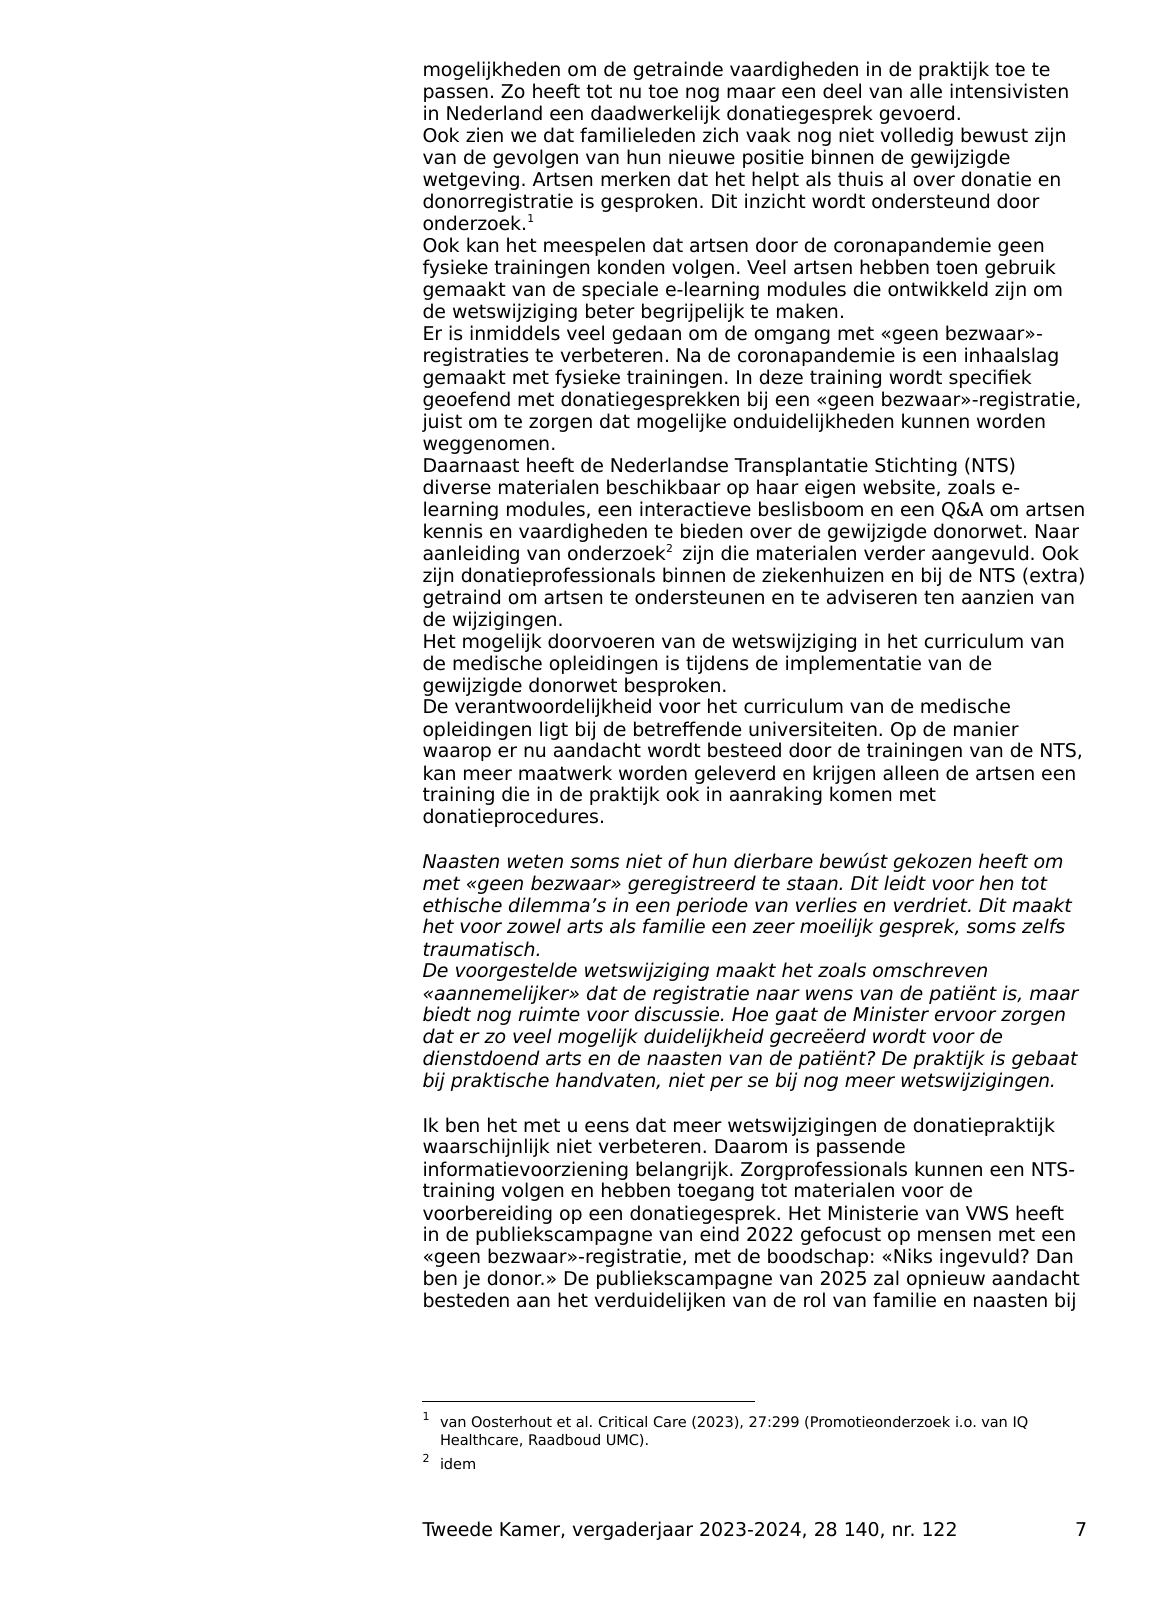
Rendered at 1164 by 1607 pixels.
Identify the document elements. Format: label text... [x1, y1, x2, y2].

text idem [422, 1452, 1087, 1474]
text Er is inmiddels veel gedaan om de omgang met «geen bezwaar»-registraties te verbeteren. Na de coronapandemie is een inhaalslag gemaakt met fysieke trainingen. In deze training wordt specifiek geoefend met donatiegesprekken bij een «geen bezwaar»-registratie, juist om te zorgen dat mogelijke onduidelijkheden kunnen worden weggenomen. [422, 323, 1087, 455]
text Ik ben het met u eens dat meer wetswijzigingen de donatiepraktijk waarschijnlijk niet verbeteren. Daarom is passende informatievoorziening belangrijk. Zorgprofessionals kunnen een NTS-training volgen en hebben toegang tot materialen voor de voorbereiding op een donatiegesprek. Het Ministerie van VWS heeft in de publiekscampagne van eind 2022 gefocust op mensen met een «geen bezwaar»-registratie, met de boodschap: «Niks ingevuld? Dan ben je donor.» De publiekscampagne van 2025 zal opnieuw aandacht besteden aan het verduidelijken van de rol van familie en naasten bij [422, 1114, 1087, 1312]
text Ook zien we dat familieleden zich vaak nog niet volledig bewust zijn van de gevolgen van hun nieuwe positie binnen de gewijzigde wetgeving. Artsen merken dat het helpt als thuis al over donatie en donorregistratie is gesproken. Dit inzicht wordt ondersteund door onderzoek. [422, 125, 1087, 235]
text mogelijkheden om de getrainde vaardigheden in de praktijk toe te passen. Zo heeft tot nu toe nog maar een deel van alle intensivisten in Nederland een daadwerkelijk donatiegesprek gevoerd. [422, 59, 1087, 125]
text Het mogelijk doorvoeren van de wetswijziging in het curriculum van de medische opleidingen is tijdens de implementatie van de gewijzigde donorwet besproken. [422, 631, 1087, 696]
text Ook kan het meespelen dat artsen door de coronapandemie geen fysieke trainingen konden volgen. Veel artsen hebben toen gebruik gemaakt van de speciale e-learning modules die ontwikkeld zijn om de wetswijziging beter begrijpelijk te maken. [422, 235, 1087, 323]
text van Oosterhout et al. Critical Care (2023), 27:299 (Promotieonderzoek i.o. van IQ Healthcare, Raadboud UMC). [422, 1410, 1087, 1449]
text De voorgestelde wetswijziging maakt het zoals omschreven «aannemelijker» dat de registratie naar wens van de patiënt is, maar biedt nog ruimte voor discussie. Hoe gaat de Minister ervoor zorgen dat er zo veel mogelijk duidelijkheid gecreëerd wordt voor de dienstdoend arts en de naasten van de patiënt? De praktijk is gebaat bij praktische handvaten, niet per se bij nog meer wetswijzigingen. [422, 960, 1087, 1092]
text Daarnaast heeft de Nederlandse Transplantatie Stichting (NTS) diverse materialen beschikbaar op haar eigen website, zoals e-learning modules, een interactieve beslisboom en een Q&A om artsen kennis en vaardigheden te bieden over de gewijzigde donorwet. Naar aanleiding van onderzoek zijn die materialen verder aangevuld. Ook zijn donatieprofessionals binnen de ziekenhuizen en bij de NTS (extra) getraind om artsen te ondersteunen en te adviseren ten aanzien van de wijzigingen. [422, 455, 1087, 631]
text Naasten weten soms niet of hun dierbare bewúst gekozen heeft om met «geen bezwaar» geregistreerd te staan. Dit leidt voor hen tot ethische dilemma’s in een periode van verlies en verdriet. Dit maakt het voor zowel arts als familie een zeer moeilijk gesprek, soms zelfs traumatisch. [422, 851, 1087, 960]
text De verantwoordelijkheid voor het curriculum van de medische opleidingen ligt bij de betreffende universiteiten. Op de manier waarop er nu aandacht wordt besteed door de trainingen van de NTS, kan meer maatwerk worden geleverd en krijgen alleen de artsen een training die in de praktijk ook in aanraking komen met donatieprocedures. [422, 696, 1087, 828]
